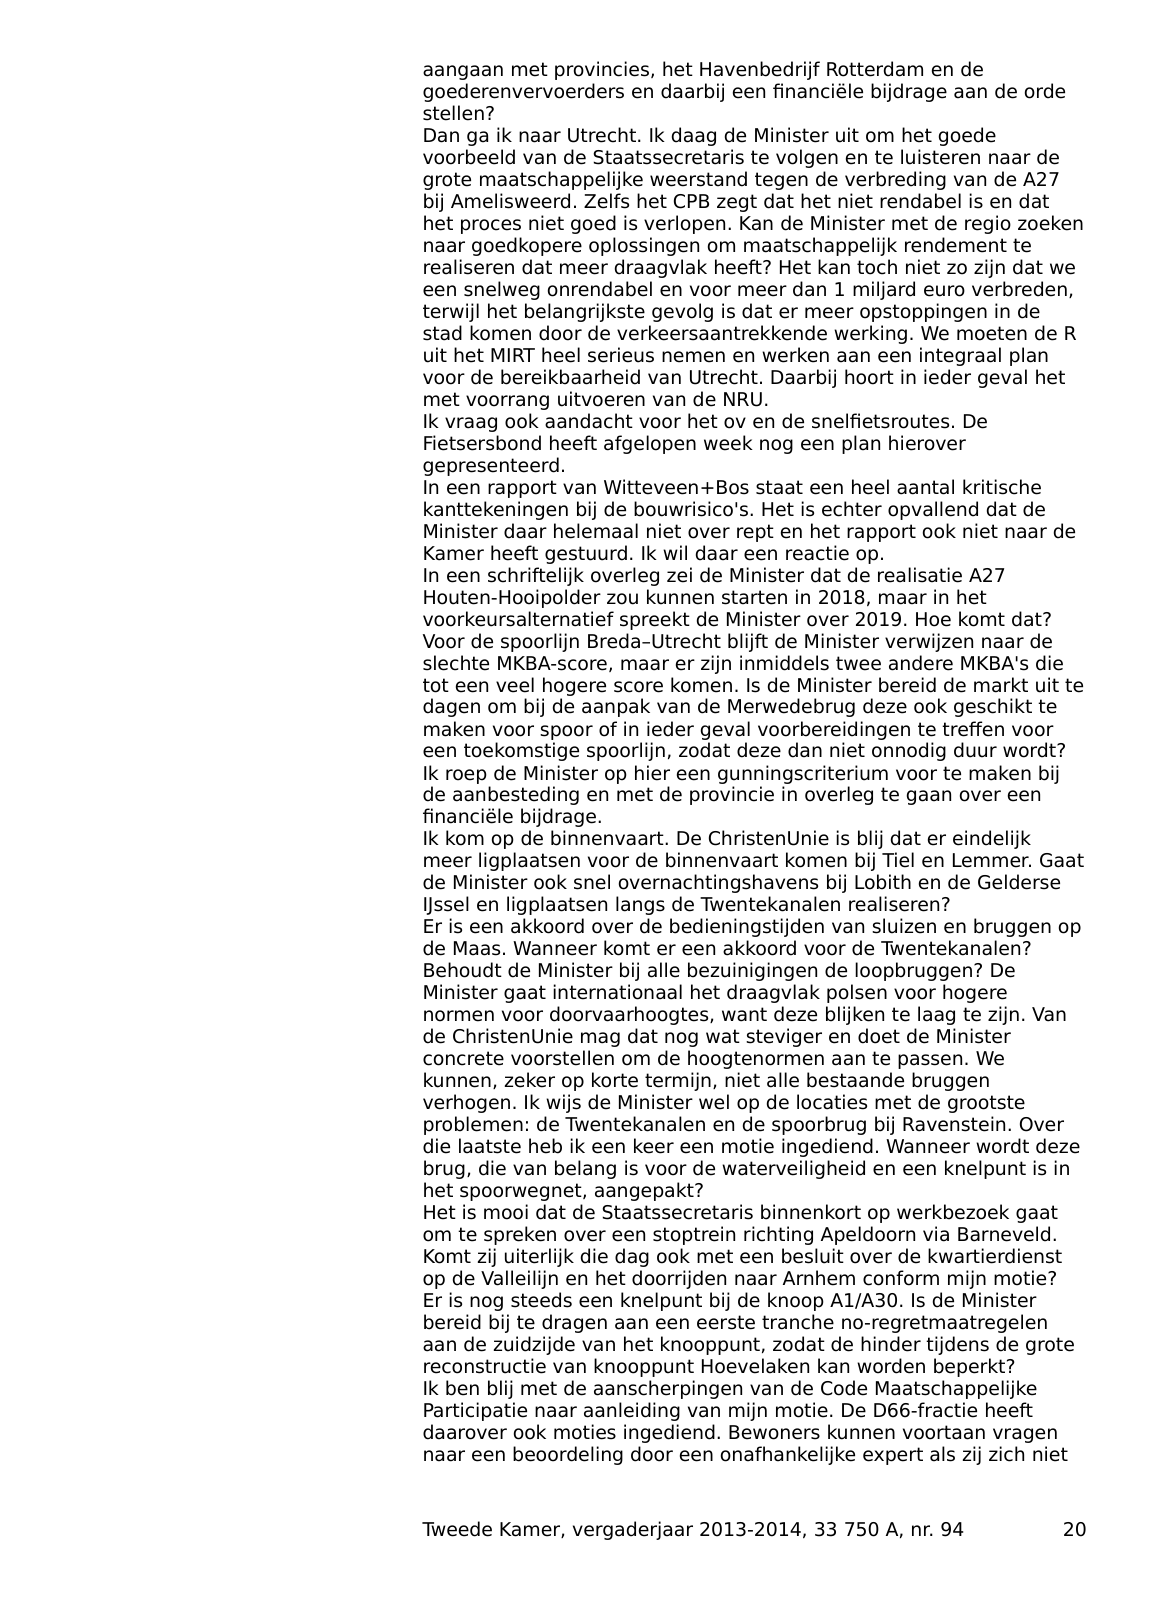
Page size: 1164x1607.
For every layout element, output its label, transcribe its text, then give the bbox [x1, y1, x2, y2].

text Het is mooi dat de Staatssecretaris binnenkort op werkbezoek gaat om te spreken over een stoptrein richting Apeldoorn via Barneveld. Komt zij uiterlijk die dag ook met een besluit over de kwartierdienst op de Valleilijn en het doorrijden naar Arnhem conform mijn motie? [422, 1202, 1087, 1290]
text Ik kom op de binnenvaart. De ChristenUnie is blij dat er eindelijk meer ligplaatsen voor de binnenvaart komen bij Tiel en Lemmer. Gaat de Minister ook snel overnachtingshavens bij Lobith en de Gelderse IJssel en ligplaatsen langs de Twentekanalen realiseren? [422, 828, 1087, 916]
text Dan ga ik naar Utrecht. Ik daag de Minister uit om het goede voorbeeld van de Staatssecretaris te volgen en te luisteren naar de grote maatschappelijke weerstand tegen de verbreding van de A27 bij Amelisweerd. Zelfs het CPB zegt dat het niet rendabel is en dat het proces niet goed is verlopen. Kan de Minister met de regio zoeken naar goedkopere oplossingen om maatschappelijk rendement te realiseren dat meer draagvlak heeft? Het kan toch niet zo zijn dat we een snelweg onrendabel en voor meer dan 1 miljard euro verbreden, terwijl het belangrijkste gevolg is dat er meer opstoppingen in de stad komen door de verkeersaantrekkende werking. We moeten de R uit het MIRT heel serieus nemen en werken aan een integraal plan voor de bereikbaarheid van Utrecht. Daarbij hoort in ieder geval het met voorrang uitvoeren van de NRU. [422, 125, 1087, 411]
text Er is nog steeds een knelpunt bij de knoop A1/A30. Is de Minister bereid bij te dragen aan een eerste tranche no-regretmaatregelen aan de zuidzijde van het knooppunt, zodat de hinder tijdens de grote reconstructie van knooppunt Hoevelaken kan worden beperkt? [422, 1290, 1087, 1378]
text aangaan met provincies, het Havenbedrijf Rotterdam en de goederenvervoerders en daarbij een financiële bijdrage aan de orde stellen? [422, 59, 1087, 125]
text In een schriftelijk overleg zei de Minister dat de realisatie A27 Houten-Hooipolder zou kunnen starten in 2018, maar in het voorkeursalternatief spreekt de Minister over 2019. Hoe komt dat? [422, 564, 1087, 631]
text Ik ben blij met de aanscherpingen van de Code Maatschappelijke Participatie naar aanleiding van mijn motie. De D66-fractie heeft daarover ook moties ingediend. Bewoners kunnen voortaan vragen naar een beoordeling door een onafhankelijke expert als zij zich niet [422, 1378, 1087, 1466]
text In een rapport van Witteveen+Bos staat een heel aantal kritische kanttekeningen bij de bouwrisico's. Het is echter opvallend dat de Minister daar helemaal niet over rept en het rapport ook niet naar de Kamer heeft gestuurd. Ik wil daar een reactie op. [422, 477, 1087, 564]
text Er is een akkoord over de bedieningstijden van sluizen en bruggen op de Maas. Wanneer komt er een akkoord voor de Twentekanalen? Behoudt de Minister bij alle bezuinigingen de loopbruggen? De Minister gaat internationaal het draagvlak polsen voor hogere normen voor doorvaarhoogtes, want deze blijken te laag te zijn. Van de ChristenUnie mag dat nog wat steviger en doet de Minister concrete voorstellen om de hoogtenormen aan te passen. We kunnen, zeker op korte termijn, niet alle bestaande bruggen verhogen. Ik wijs de Minister wel op de locaties met de grootste problemen: de Twentekanalen en de spoorbrug bij Ravenstein. Over die laatste heb ik een keer een motie ingediend. Wanneer wordt deze brug, die van belang is voor de waterveiligheid en een knelpunt is in het spoorwegnet, aangepakt? [422, 916, 1087, 1202]
text Ik vraag ook aandacht voor het ov en de snelfietsroutes. De Fietsersbond heeft afgelopen week nog een plan hierover gepresenteerd. [422, 411, 1087, 477]
text Voor de spoorlijn Breda–Utrecht blijft de Minister verwijzen naar de slechte MKBA-score, maar er zijn inmiddels twee andere MKBA's die tot een veel hogere score komen. Is de Minister bereid de markt uit te dagen om bij de aanpak van de Merwedebrug deze ook geschikt te maken voor spoor of in ieder geval voorbereidingen te treffen voor een toekomstige spoorlijn, zodat deze dan niet onnodig duur wordt? Ik roep de Minister op hier een gunningscriterium voor te maken bij de aanbesteding en met de provincie in overleg te gaan over een financiële bijdrage. [422, 631, 1087, 828]
